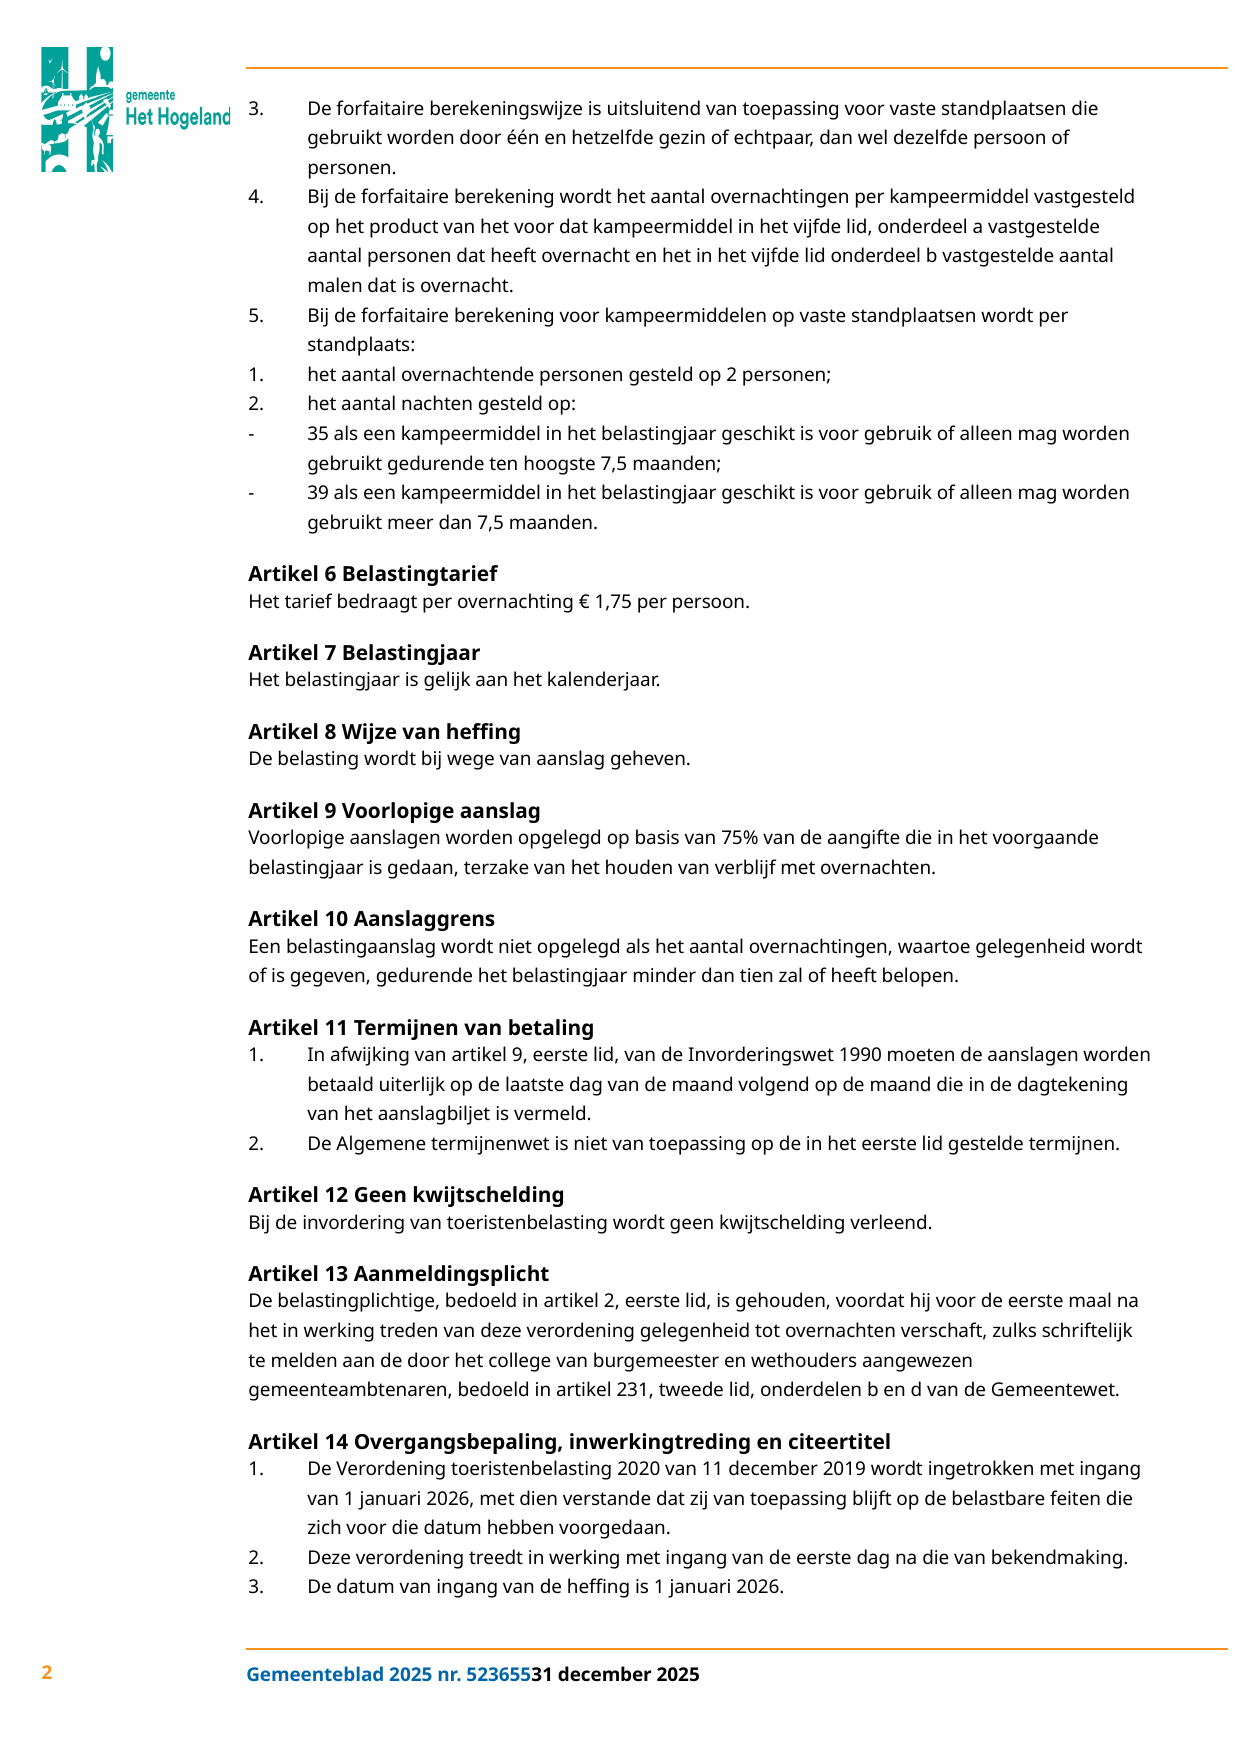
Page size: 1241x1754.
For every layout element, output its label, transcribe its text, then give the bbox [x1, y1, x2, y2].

text Het belastingjaar is gelijk aan het kalenderjaar. [248, 667, 1152, 692]
list De forfaitaire berekeningswijze is uitsluitend van toepassing voor vaste standplaatsen die gebruikt worden door één en hetzelfde gezin of echtpaar, dan wel dezelfde persoon of personen. [248, 95, 1152, 180]
text Artikel 10 Aanslaggrens [248, 904, 1152, 933]
text Artikel 14 Overgangsbepaling, inwerkingtreding en citeertitel [248, 1427, 1152, 1455]
list In afwijking van artikel 9, eerste lid, van de Invorderingswet 1990 moeten de aanslagen worden betaald uiterlijk op de laatste dag van de maand volgend op de maand die in de dagtekening van het aanslagbiljet is vermeld. [248, 1041, 1152, 1126]
list Bij de forfaitaire berekening wordt het aantal overnachtingen per kampeermiddel vastgesteld op het product van het voor dat kampeermiddel in het vijfde lid, onderdeel a vastgestelde aantal personen dat heeft overnacht en het in het vijfde lid onderdeel b vastgestelde aantal malen dat is overnacht. [248, 183, 1152, 298]
text Voorlopige aanslagen worden opgelegd op basis van 75% van de aangifte die in het voorgaande belastingjaar is gedaan, terzake van het houden van verblijf met overnachten. [248, 824, 1152, 880]
list De Verordening toeristenbelasting 2020 van 11 december 2019 wordt ingetrokken met ingang van 1 januari 2026, met dien verstande dat zij van toepassing blijft op de belastbare feiten die zich voor die datum hebben voorgedaan. [248, 1455, 1152, 1540]
text Artikel 12 Geen kwijtschelding [248, 1180, 1152, 1209]
list 35 als een kampeermiddel in het belastingjaar geschikt is voor gebruik of alleen mag worden gebruikt gedurende ten hoogste 7,5 maanden; [248, 420, 1152, 476]
text Artikel 11 Termijnen van betaling [248, 1013, 1152, 1041]
list De datum van ingang van de heffing is 1 januari 2026. [248, 1574, 1152, 1599]
text Artikel 7 Belastingjaar [248, 638, 1152, 667]
list het aantal nachten gesteld op: [248, 391, 1152, 416]
list 39 als een kampeermiddel in het belastingjaar geschikt is voor gebruik of alleen mag worden gebruikt meer dan 7,5 maanden. [248, 479, 1152, 535]
text Artikel 6 Belastingtarief [248, 559, 1152, 588]
list De Algemene termijnenwet is niet van toepassing op de in het eerste lid gestelde termijnen. [248, 1130, 1152, 1156]
list Bij de forfaitaire berekening voor kampeermiddelen op vaste standplaatsen wordt per standplaats: [248, 302, 1152, 357]
text Artikel 13 Aanmeldingsplicht [248, 1259, 1152, 1288]
text Het tarief bedraagt per overnachting € 1,75 per persoon. [248, 588, 1152, 613]
list Deze verordening treedt in werking met ingang van de eerste dag na die van bekendmaking. [248, 1544, 1152, 1570]
text Bij de invordering van toeristenbelasting wordt geen kwijtschelding verleend. [248, 1209, 1152, 1234]
list het aantal overnachtende personen gesteld op 2 personen; [248, 361, 1152, 387]
text Een belastingaanslag wordt niet opgelegd als het aantal overnachtingen, waartoe gelegenheid wordt of is gegeven, gedurende het belastingjaar minder dan tien zal of heeft belopen. [248, 933, 1152, 988]
text De belasting wordt bij wege van aanslag geheven. [248, 746, 1152, 771]
picture [41, 47, 231, 172]
text De belastingplichtige, bedoeld in artikel 2, eerste lid, is gehouden, voordat hij voor de eerste maal na het in werking treden van deze verordening gelegenheid tot overnachten verschaft, zulks schriftelijk te melden aan de door het college van burgemeester en wethouders aangewezen gemeenteambtenaren, bedoeld in artikel 231, tweede lid, onderdelen b en d van de Gemeentewet. [248, 1288, 1152, 1402]
text Artikel 9 Voorlopige aanslag [248, 796, 1152, 824]
text Artikel 8 Wijze van heffing [248, 717, 1152, 746]
